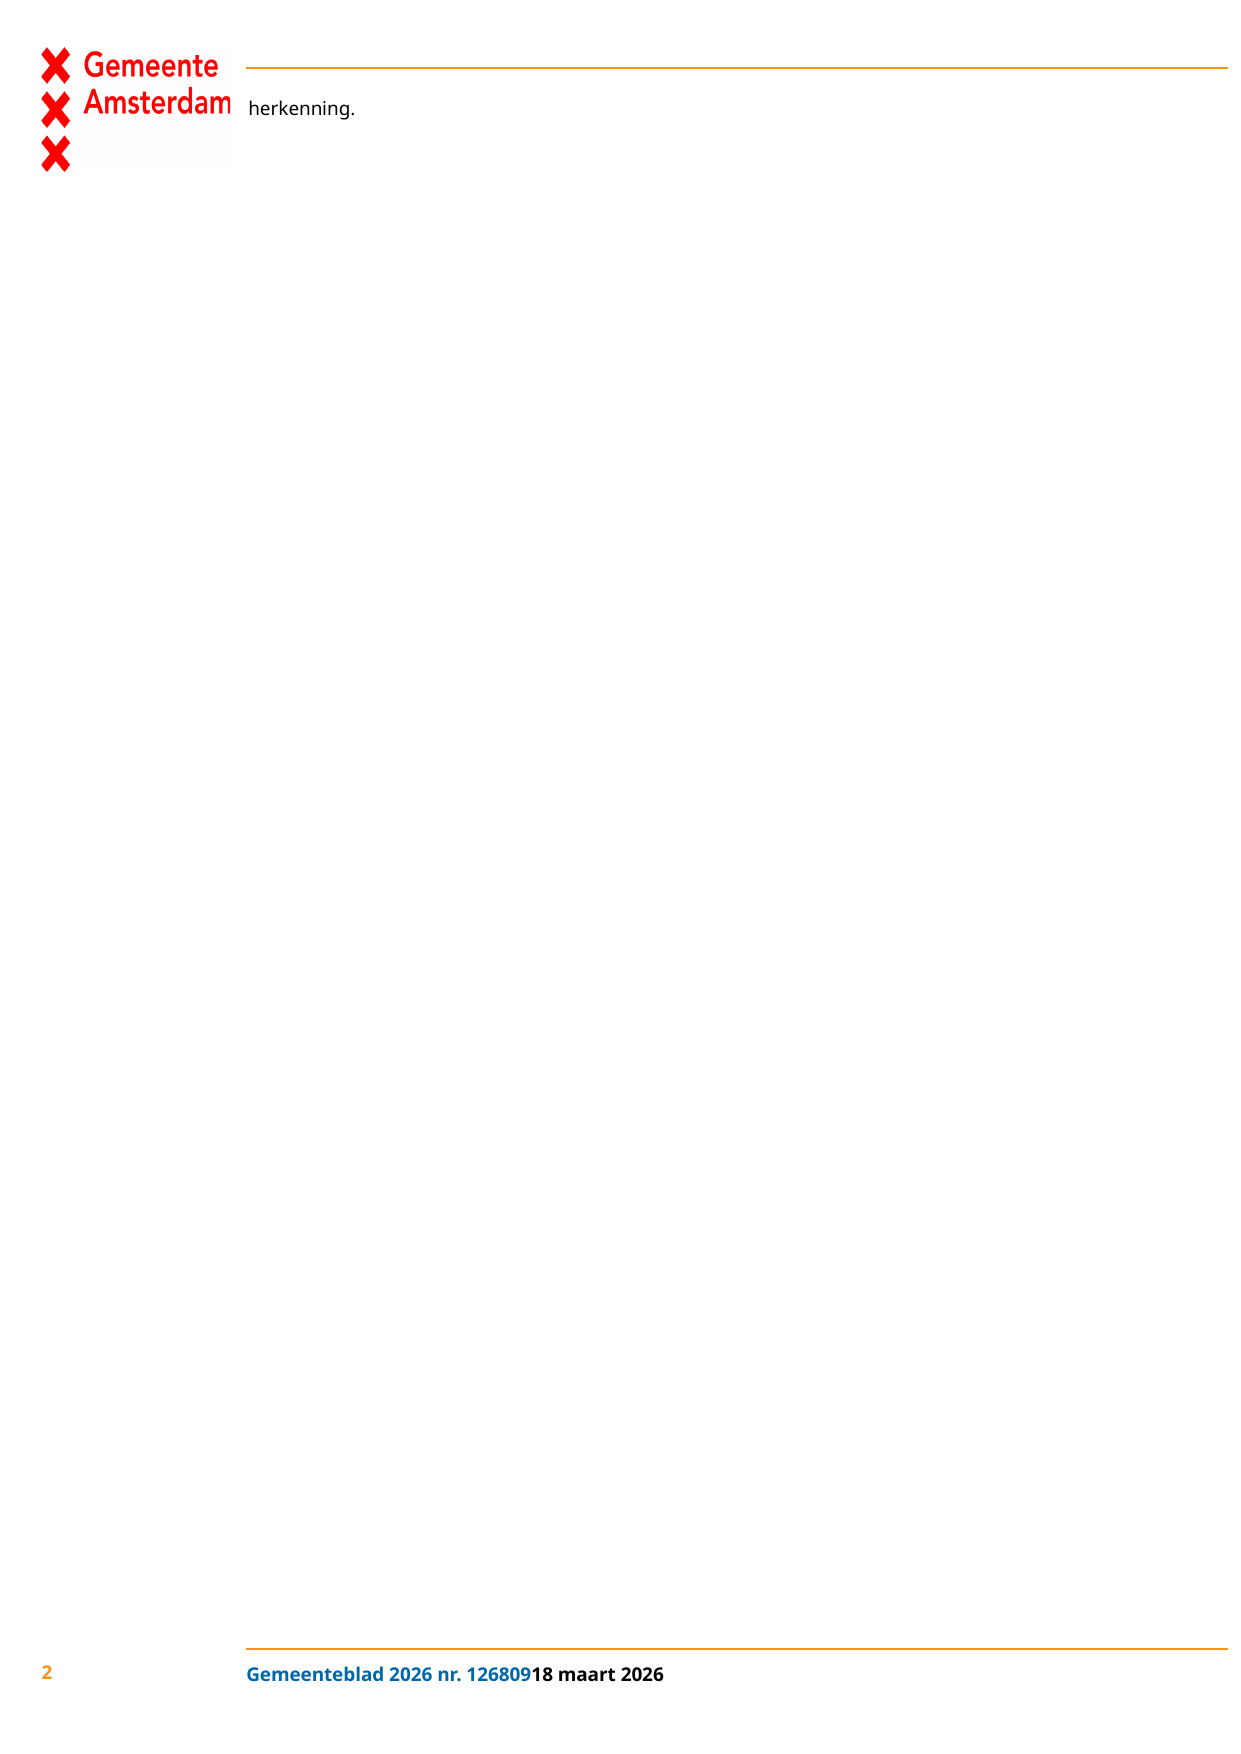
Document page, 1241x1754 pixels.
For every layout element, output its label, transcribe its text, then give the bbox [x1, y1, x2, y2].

picture [41, 47, 231, 172]
text herkenning. [248, 95, 1152, 121]
